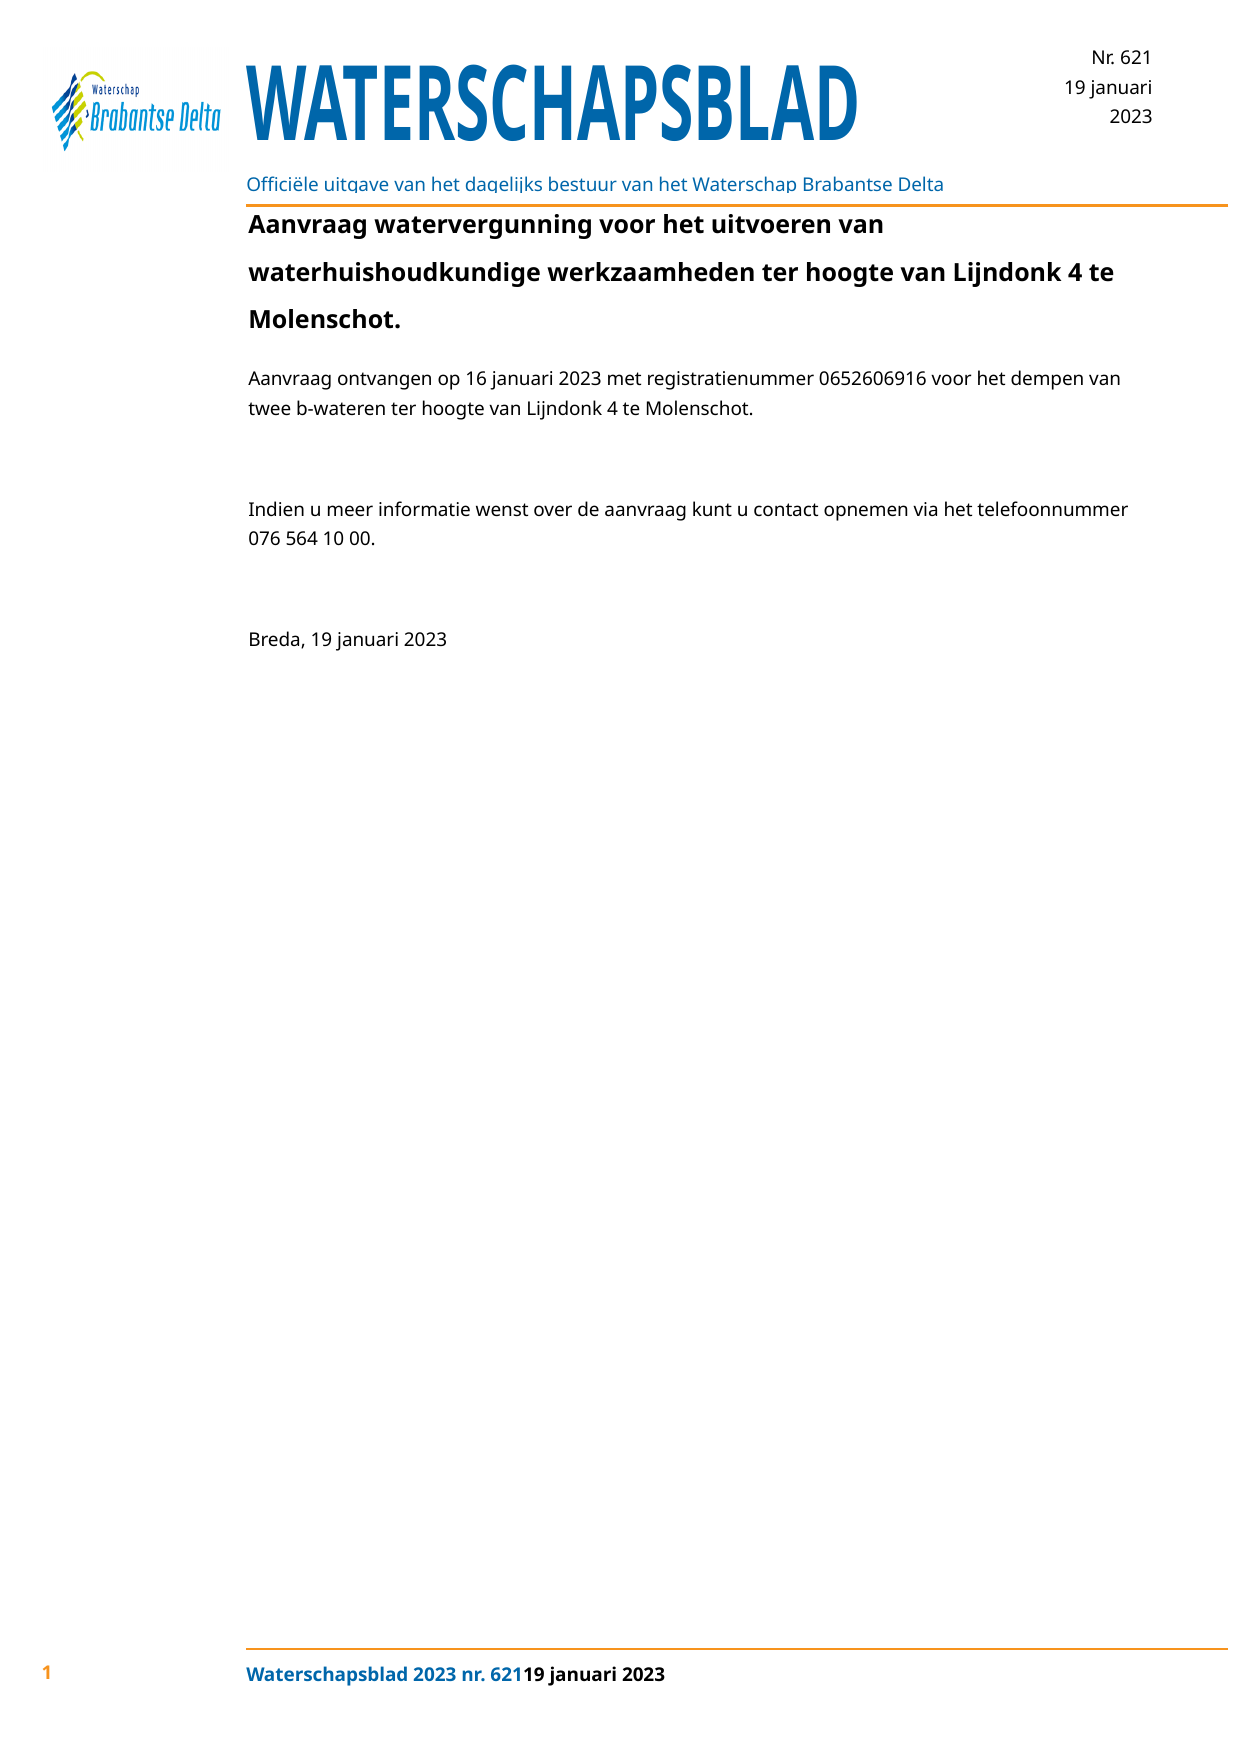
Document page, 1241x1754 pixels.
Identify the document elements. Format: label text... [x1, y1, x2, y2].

text Breda, 19 januari 2023 [248, 626, 1152, 652]
picture [41, 47, 231, 172]
text Aanvraag ontvangen op 16 januari 2023 met registratienummer 0652606916 voor het dempen van twee b-wateren ter hoogte van Lijndonk 4 te Molenschot. [248, 366, 1152, 421]
text Indien u meer informatie wenst over de aanvraag kunt u contact opnemen via het telefoonnummer 076 564 10 00. [248, 496, 1152, 551]
text Aanvraag watervergunning voor het uitvoeren van waterhuishoudkundige werkzaamheden ter hoogte van Lijndonk 4 te Molenschot. [248, 207, 1152, 336]
